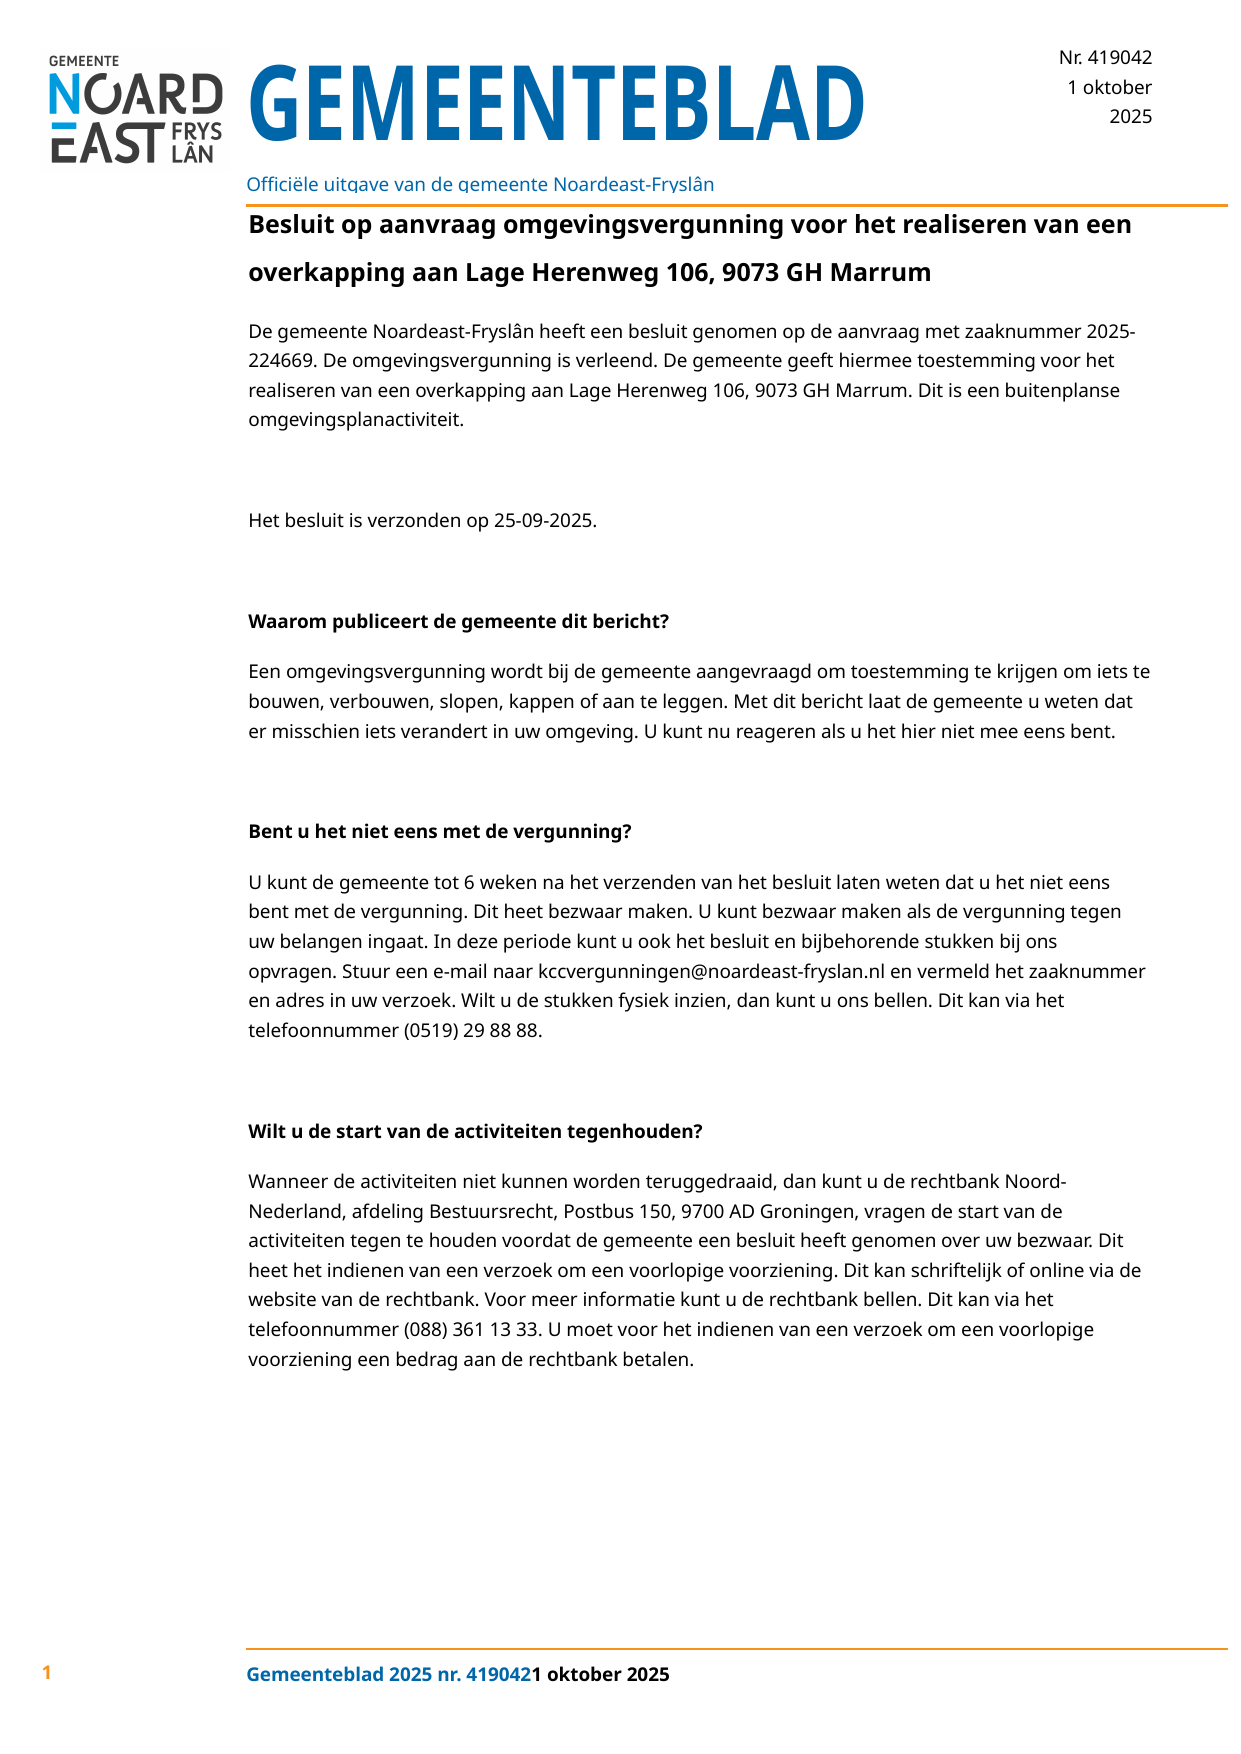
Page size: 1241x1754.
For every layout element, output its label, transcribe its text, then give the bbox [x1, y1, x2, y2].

text Bent u het niet eens met de vergunning? [248, 819, 1152, 844]
text Wilt u de start van de activiteiten tegenhouden? [248, 1118, 1152, 1144]
text U kunt de gemeente tot 6 weken na het verzenden van het besluit laten weten dat u het niet eens bent met de vergunning. Dit heet bezwaar maken. U kunt bezwaar maken als de vergunning tegen uw belangen ingaat. In deze periode kunt u ook het besluit en bijbehorende stukken bij ons opvragen. Stuur een e-mail naar kccvergunningen@noardeast-fryslan.nl en vermeld het zaaknummer en adres in uw verzoek. Wilt u de stukken fysiek inzien, dan kunt u ons bellen. Dit kan via het telefoonnummer (0519) 29 88 88. [248, 869, 1152, 1043]
text Waarom publiceert de gemeente dit bericht? [248, 608, 1152, 634]
text Een omgevingsvergunning wordt bij de gemeente aangevraagd om toestemming te krijgen om iets te bouwen, verbouwen, slopen, kappen of aan te leggen. Met dit bericht laat de gemeente u weten dat er misschien iets verandert in uw omgeving. U kunt nu reageren als u het hier niet mee eens bent. [248, 659, 1152, 744]
text De gemeente Noardeast-Fryslân heeft een besluit genomen op de aanvraag met zaaknummer 2025-224669. De omgevingsvergunning is verleend. De gemeente geeft hiermee toestemming voor het realiseren van een overkapping aan Lage Herenweg 106, 9073 GH Marrum. Dit is een buitenplanse omgevingsplanactiviteit. [248, 318, 1152, 432]
text Wanneer de activiteiten niet kunnen worden teruggedraaid, dan kunt u de rechtbank Noord-Nederland, afdeling Bestuursrecht, Postbus 150, 9700 AD Groningen, vragen de start van de activiteiten tegen te houden voordat de gemeente een besluit heeft genomen over uw bezwaar. Dit heet het indienen van een verzoek om een voorlopige voorziening. Dit kan schriftelijk of online via de website van de rechtbank. Voor meer informatie kunt u de rechtbank bellen. Dit kan via het telefoonnummer (088) 361 13 33. U moet voor het indienen van een verzoek om een voorlopige voorziening een bedrag aan de rechtbank betalen. [248, 1168, 1152, 1372]
text Het besluit is verzonden op 25-09-2025. [248, 507, 1152, 533]
picture [41, 47, 231, 172]
text Besluit op aanvraag omgevingsvergunning voor het realiseren van een overkapping aan Lage Herenweg 106, 9073 GH Marrum [248, 207, 1152, 288]
